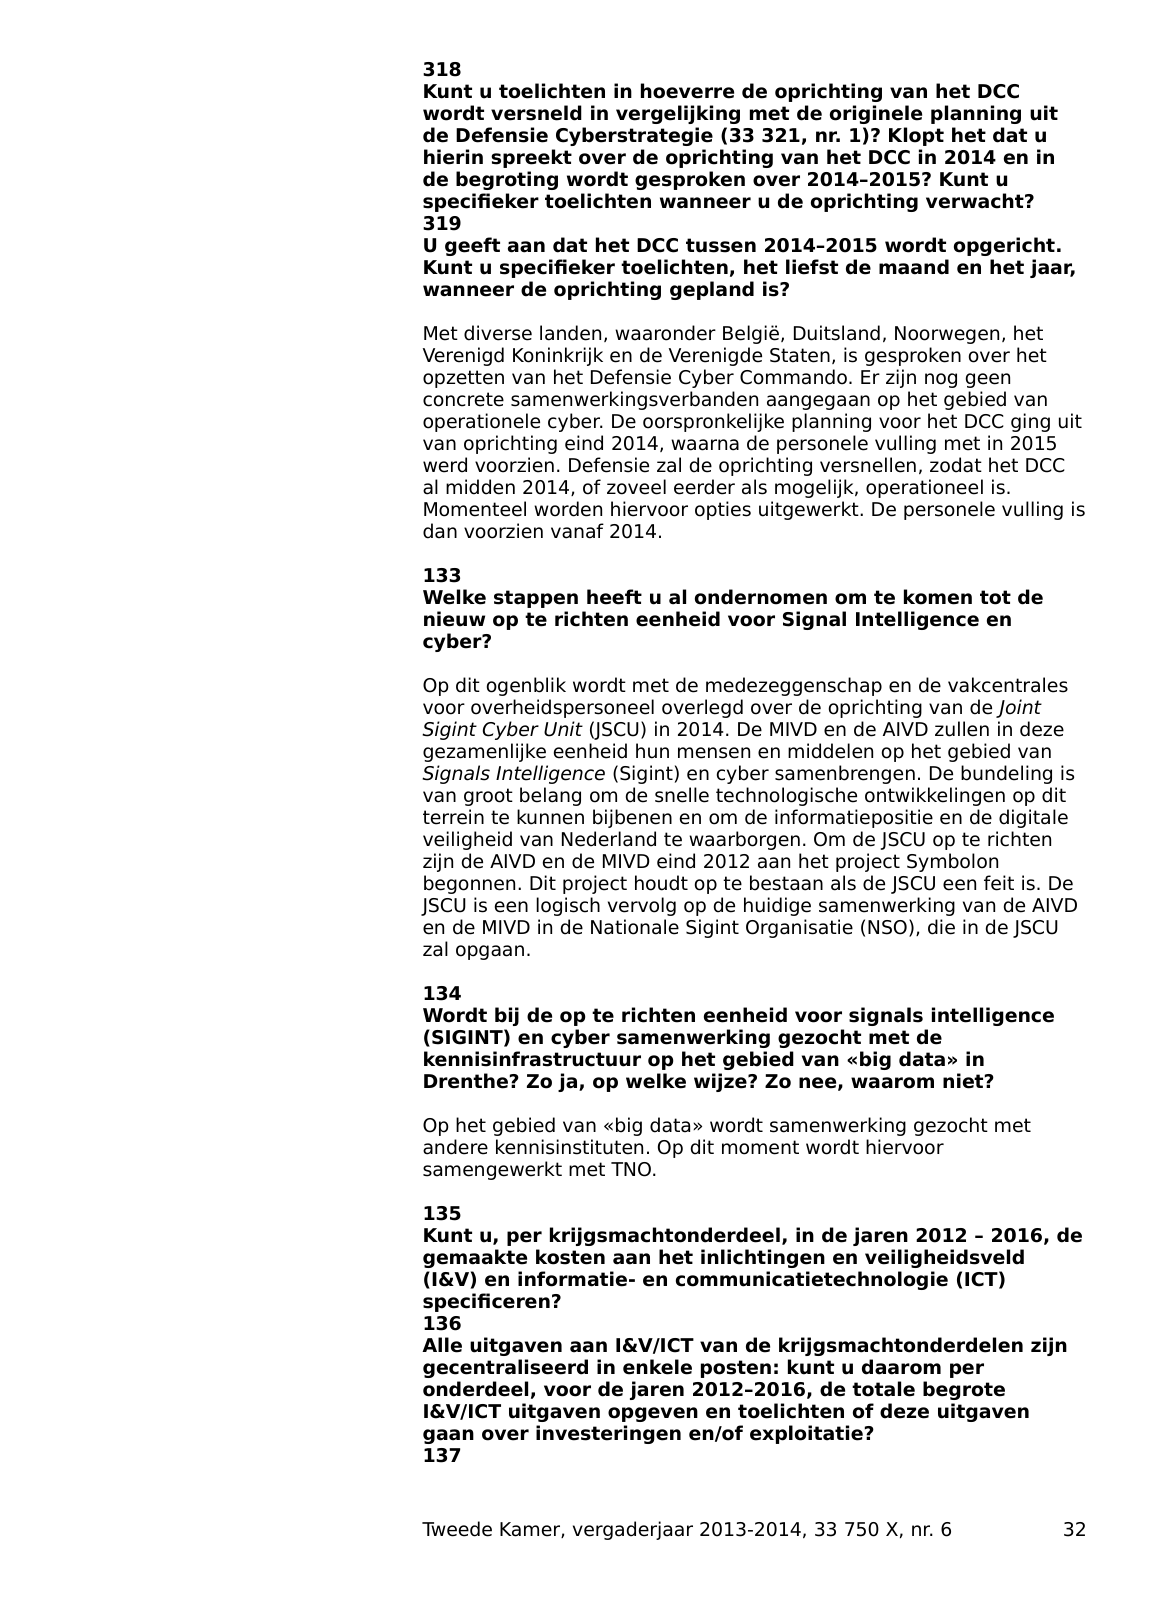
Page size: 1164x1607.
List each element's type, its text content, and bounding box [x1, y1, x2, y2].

text Wordt bij de op te richten eenheid voor signals intelligence (SIGINT) en cyber samenwerking gezocht met de kennisinfrastructuur op het gebied van «big data» in Drenthe? Zo ja, op welke wijze? Zo nee, waarom niet? [422, 1005, 1087, 1093]
text 318 [422, 59, 1087, 81]
text 136 [422, 1313, 1087, 1335]
text 135 [422, 1203, 1087, 1225]
text Alle uitgaven aan I&V/ICT van de krijgsmachtonderdelen zijn gecentraliseerd in enkele posten: kunt u daarom per onderdeel, voor de jaren 2012–2016, de totale begrote I&V/ICT uitgaven opgeven en toelichten of deze uitgaven gaan over investeringen en/of exploitatie? [422, 1335, 1087, 1445]
text Op dit ogenblik wordt met de medezeggenschap en de vakcentrales voor overheidspersoneel overlegd over de oprichting van de Joint Sigint Cyber Unit (JSCU) in 2014. De MIVD en de AIVD zullen in deze gezamenlijke eenheid hun mensen en middelen op het gebied van Signals Intelligence (Sigint) en cyber samenbrengen. De bundeling is van groot belang om de snelle technologische ontwikkelingen op dit terrein te kunnen bijbenen en om de informatiepositie en de digitale veiligheid van Nederland te waarborgen. Om de JSCU op te richten zijn de AIVD en de MIVD eind 2012 aan het project Symbolon begonnen. Dit project houdt op te bestaan als de JSCU een feit is. De JSCU is een logisch vervolg op de huidige samenwerking van de AIVD en de MIVD in de Nationale Sigint Organisatie (NSO), die in de JSCU zal opgaan. [422, 675, 1087, 961]
text Met diverse landen, waaronder België, Duitsland, Noorwegen, het Verenigd Koninkrijk en de Verenigde Staten, is gesproken over het opzetten van het Defensie Cyber Commando. Er zijn nog geen concrete samenwerkingsverbanden aangegaan op het gebied van operationele cyber. De oorspronkelijke planning voor het DCC ging uit van oprichting eind 2014, waarna de personele vulling met in 2015 werd voorzien. Defensie zal de oprichting versnellen, zodat het DCC al midden 2014, of zoveel eerder als mogelijk, operationeel is. Momenteel worden hiervoor opties uitgewerkt. De personele vulling is dan voorzien vanaf 2014. [422, 323, 1087, 543]
text Welke stappen heeft u al ondernomen om te komen tot de nieuw op te richten eenheid voor Signal Intelligence en cyber? [422, 587, 1087, 653]
text Kunt u toelichten in hoeverre de oprichting van het DCC wordt versneld in vergelijking met de originele planning uit de Defensie Cyberstrategie (33 321, nr. 1)? Klopt het dat u hierin spreekt over de oprichting van het DCC in 2014 en in de begroting wordt gesproken over 2014–2015? Kunt u specifieker toelichten wanneer u de oprichting verwacht? [422, 81, 1087, 213]
text Kunt u, per krijgsmachtonderdeel, in de jaren 2012 – 2016, de gemaakte kosten aan het inlichtingen en veiligheidsveld (I&V) en informatie- en communicatietechnologie (ICT) specificeren? [422, 1225, 1087, 1313]
text 319 [422, 213, 1087, 235]
text 137 [422, 1445, 1087, 1467]
text 133 [422, 565, 1087, 587]
text Op het gebied van «big data» wordt samenwerking gezocht met andere kennisinstituten. Op dit moment wordt hiervoor samengewerkt met TNO. [422, 1115, 1087, 1181]
text U geeft aan dat het DCC tussen 2014–2015 wordt opgericht. Kunt u specifieker toelichten, het liefst de maand en het jaar, wanneer de oprichting gepland is? [422, 235, 1087, 301]
text 134 [422, 983, 1087, 1005]
